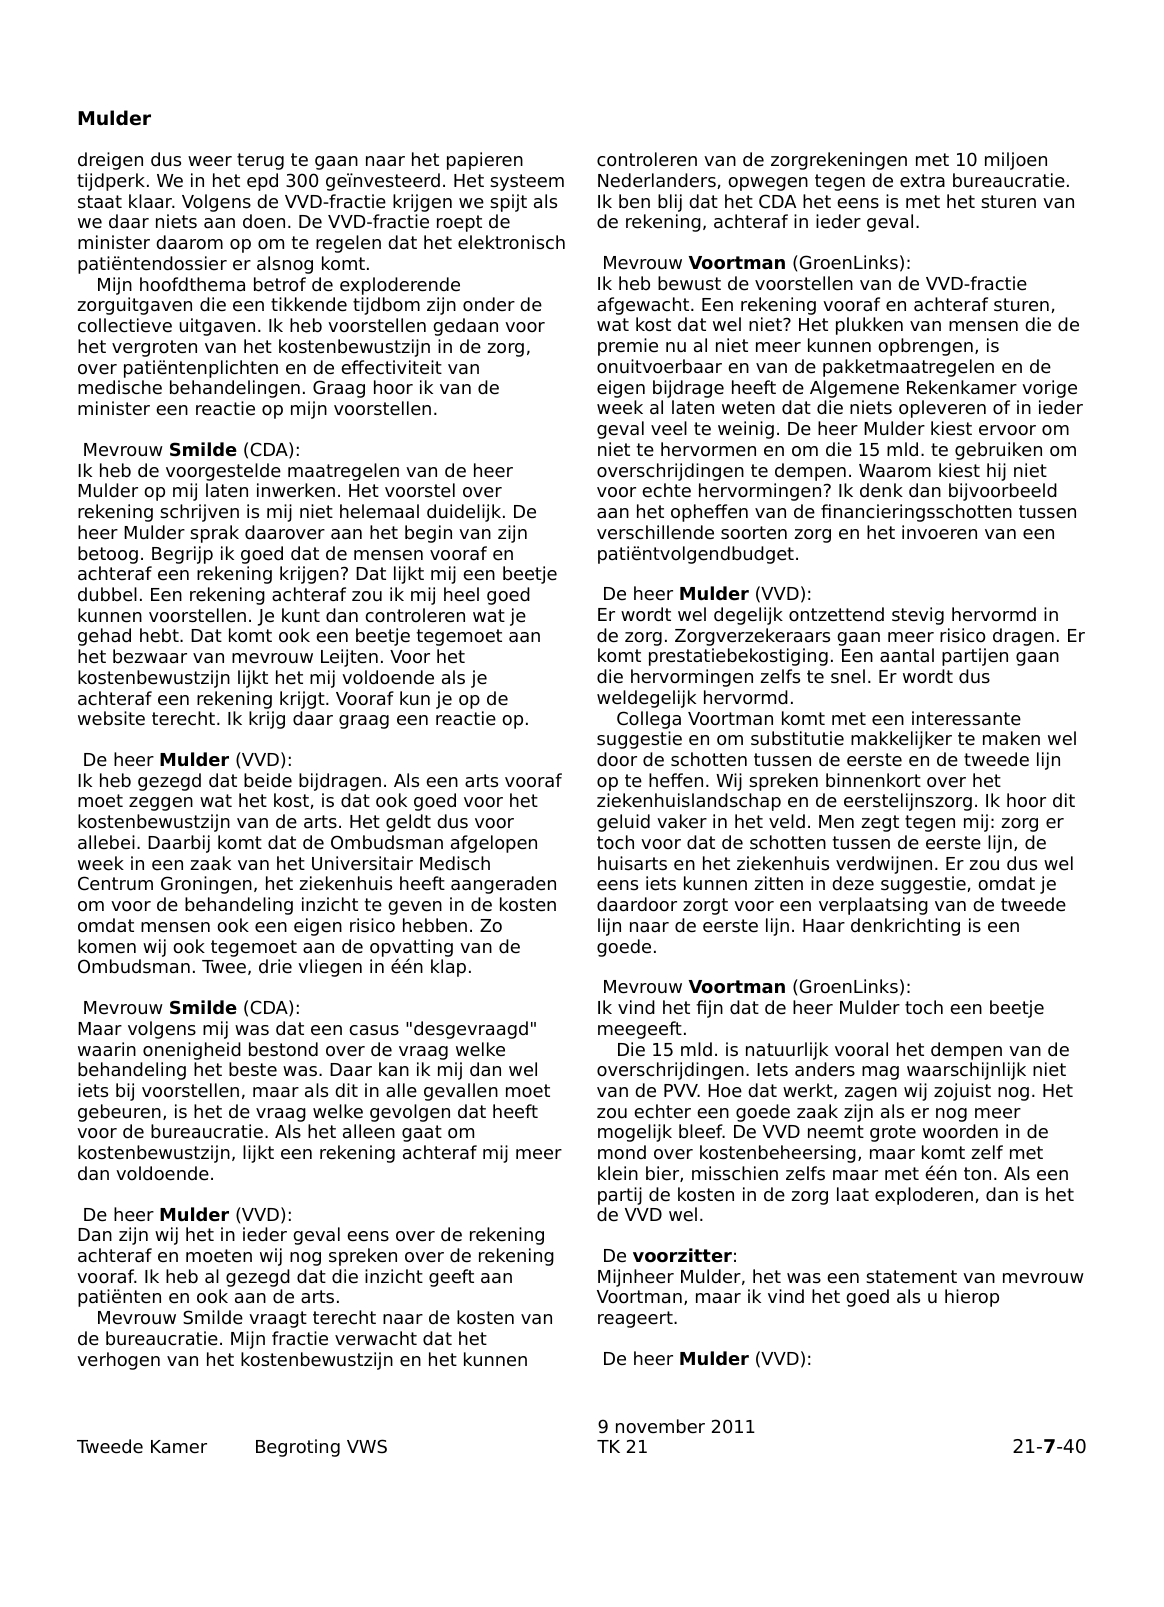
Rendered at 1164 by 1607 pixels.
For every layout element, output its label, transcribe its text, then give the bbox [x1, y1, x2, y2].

text Er wordt wel degelijk ontzettend stevig hervormd in de zorg. Zorgverzekeraars gaan meer risico dragen. Er komt prestatiebekostiging. Een aantal partijen gaan die hervormingen zelfs te snel. Er wordt dus weldegelijk hervormd. [596, 605, 1087, 708]
text controleren van de zorgrekeningen met 10 miljoen Nederlanders, opwegen tegen de extra bureaucratie. Ik ben blij dat het CDA het eens is met het sturen van de rekening, achteraf in ieder geval. [596, 150, 1087, 233]
text dreigen dus weer terug te gaan naar het papieren tijdperk. We in het epd 300 geïnvesteerd. Het systeem staat klaar. Volgens de VVD-fractie krijgen we spijt als we daar niets aan doen. De VVD-fractie roept de minister daarom op om te regelen dat het elektronisch patiëntendossier er alsnog komt. [77, 150, 567, 274]
text Maar volgens mij was dat een casus "desgevraagd" waarin onenigheid bestond over de vraag welke behandeling het beste was. Daar kan ik mij dan wel iets bij voorstellen, maar als dit in alle gevallen moet gebeuren, is het de vraag welke gevolgen dat heeft voor de bureaucratie. Als het alleen gaat om kostenbewustzijn, lijkt een rekening achteraf mij meer dan voldoende. [77, 1019, 567, 1184]
text Die 15 mld. is natuurlijk vooral het dempen van de overschrijdingen. Iets anders mag waarschijnlijk niet van de PVV. Hoe dat werkt, zagen wij zojuist nog. Het zou echter een goede zaak zijn als er nog meer mogelijk bleef. De VVD neemt grote woorden in de mond over kostenbeheersing, maar komt zelf met klein bier, misschien zelfs maar met één ton. Als een partij de kosten in de zorg laat exploderen, dan is het de VVD wel. [596, 1039, 1087, 1226]
text Mevrouw Smilde (CDA): [77, 998, 567, 1019]
text Ik vind het fijn dat de heer Mulder toch een beetje meegeeft. [596, 998, 1087, 1039]
text Mevrouw Voortman (GroenLinks): [596, 977, 1087, 998]
text Ik heb gezegd dat beide bijdragen. Als een arts vooraf moet zeggen wat het kost, is dat ook goed voor het kostenbewustzijn van de arts. Het geldt dus voor allebei. Daarbij komt dat de Ombudsman afgelopen week in een zaak van het Universitair Medisch Centrum Groningen, het ziekenhuis heeft aangeraden om voor de behandeling inzicht te geven in de kosten omdat mensen ook een eigen risico hebben. Zo komen wij ook tegemoet aan de opvatting van de Ombudsman. Twee, drie vliegen in één klap. [77, 771, 567, 978]
text Ik heb de voorgestelde maatregelen van de heer Mulder op mij laten inwerken. Het voorstel over rekening schrijven is mij niet helemaal duidelijk. De heer Mulder sprak daarover aan het begin van zijn betoog. Begrijp ik goed dat de mensen vooraf en achteraf een rekening krijgen? Dat lijkt mij een beetje dubbel. Een rekening achteraf zou ik mij heel goed kunnen voorstellen. Je kunt dan controleren wat je gehad hebt. Dat komt ook een beetje tegemoet aan het bezwaar van mevrouw Leijten. Voor het kostenbewustzijn lijkt het mij voldoende als je achteraf een rekening krijgt. Vooraf kun je op de website terecht. Ik krijg daar graag een reactie op. [77, 460, 567, 730]
text De heer Mulder (VVD): [77, 750, 567, 771]
text De heer Mulder (VVD): [596, 584, 1087, 605]
text De heer Mulder (VVD): [77, 1204, 567, 1225]
text Collega Voortman komt met een interessante suggestie en om substitutie makkelijker te maken wel door de schotten tussen de eerste en de tweede lijn op te heffen. Wij spreken binnenkort over het ziekenhuislandschap en de eerstelijnszorg. Ik hoor dit geluid vaker in het veld. Men zegt tegen mij: zorg er toch voor dat de schotten tussen de eerste lijn, de huisarts en het ziekenhuis verdwijnen. Er zou dus wel eens iets kunnen zitten in deze suggestie, omdat je daardoor zorgt voor een verplaatsing van de tweede lijn naar de eerste lijn. Haar denkrichting is een goede. [596, 708, 1087, 957]
text Mijn hoofdthema betrof de exploderende zorguitgaven die een tikkende tijdbom zijn onder de collectieve uitgaven. Ik heb voorstellen gedaan voor het vergroten van het kostenbewustzijn in de zorg, over patiëntenplichten en de effectiviteit van medische behandelingen. Graag hoor ik van de minister een reactie op mijn voorstellen. [77, 274, 567, 420]
text Mevrouw Smilde vraagt terecht naar de kosten van de bureaucratie. Mijn fractie verwacht dat het verhogen van het kostenbewustzijn en het kunnen [77, 1308, 567, 1370]
text De heer Mulder (VVD): [596, 1349, 1087, 1369]
text Dan zijn wij het in ieder geval eens over de rekening achteraf en moeten wij nog spreken over de rekening vooraf. Ik heb al gezegd dat die inzicht geeft aan patiënten en ook aan de arts. [77, 1225, 567, 1308]
text Mijnheer Mulder, het was een statement van mevrouw Voortman, maar ik vind het goed als u hierop reageert. [596, 1267, 1087, 1329]
text Ik heb bewust de voorstellen van de VVD-fractie afgewacht. Een rekening vooraf en achteraf sturen, wat kost dat wel niet? Het plukken van mensen die de premie nu al niet meer kunnen opbrengen, is onuitvoerbaar en van de pakketmaatregelen en de eigen bijdrage heeft de Algemene Rekenkamer vorige week al laten weten dat die niets opleveren of in ieder geval veel te weinig. De heer Mulder kiest ervoor om niet te hervormen en om die 15 mld. te gebruiken om overschrijdingen te dempen. Waarom kiest hij niet voor echte hervormingen? Ik denk dan bijvoorbeeld aan het opheffen van de financieringsschotten tussen verschillende soorten zorg en het invoeren van een patiëntvolgendbudget. [596, 274, 1087, 564]
text De voorzitter: [596, 1246, 1087, 1267]
text Mevrouw Smilde (CDA): [77, 440, 567, 460]
text Mevrouw Voortman (GroenLinks): [596, 253, 1087, 274]
